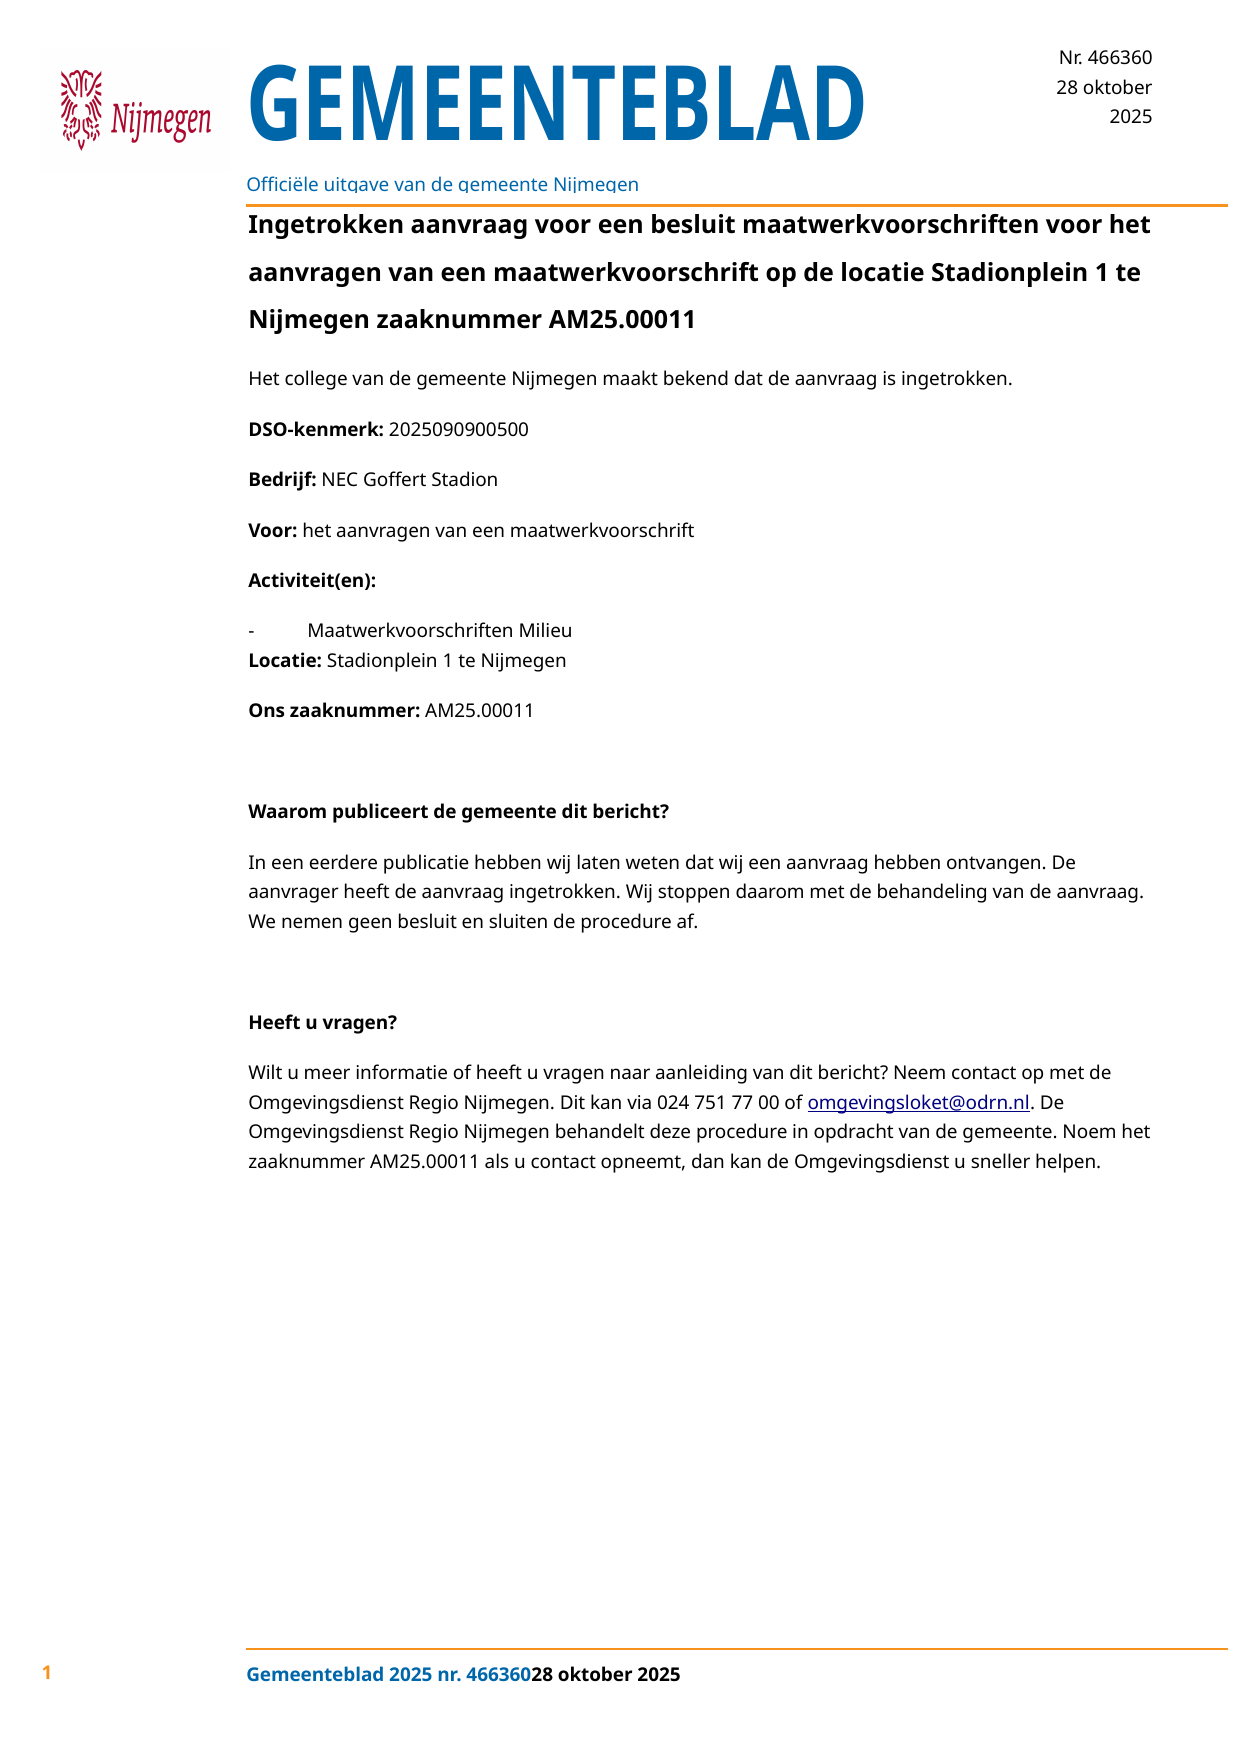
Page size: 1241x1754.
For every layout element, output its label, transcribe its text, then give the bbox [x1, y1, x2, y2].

text Waarom publiceert de gemeente dit bericht? [248, 798, 1152, 824]
text Wilt u meer informatie of heeft u vragen naar aanleiding van dit bericht? Neem contact op met de Omgevingsdienst Regio Nijmegen. Dit kan via 024 751 77 00 of omgevingsloket@odrn.nl. De Omgevingsdienst Regio Nijmegen behandelt deze procedure in opdracht van de gemeente. Noem het zaaknummer AM25.00011 als u contact opneemt, dan kan de Omgevingsdienst u sneller helpen. [248, 1059, 1152, 1174]
text Bedrijf: NEC Goffert Stadion [248, 466, 1152, 492]
text Ons zaaknummer: AM25.00011 [248, 698, 1152, 723]
text Het college van de gemeente Nijmegen maakt bekend dat de aanvraag is ingetrokken. [248, 366, 1152, 391]
text Locatie: Stadionplein 1 te Nijmegen [248, 647, 1152, 673]
text Activiteit(en): [248, 567, 1152, 593]
picture [41, 47, 231, 172]
text In een eerdere publicatie hebben wij laten weten dat wij een aanvraag hebben ontvangen. De aanvrager heeft de aanvraag ingetrokken. Wij stoppen daarom met de behandeling van de aanvraag. We nemen geen besluit en sluiten de procedure af. [248, 849, 1152, 934]
text Voor: het aanvragen van een maatwerkvoorschrift [248, 517, 1152, 542]
text DSO-kenmerk: 2025090900500 [248, 416, 1152, 442]
text Heeft u vragen? [248, 1009, 1152, 1034]
text Ingetrokken aanvraag voor een besluit maatwerkvoorschriften voor het aanvragen van een maatwerkvoorschrift op de locatie Stadionplein 1 te Nijmegen zaaknummer AM25.00011 [248, 207, 1152, 336]
list Maatwerkvoorschriften Milieu [248, 618, 1152, 643]
